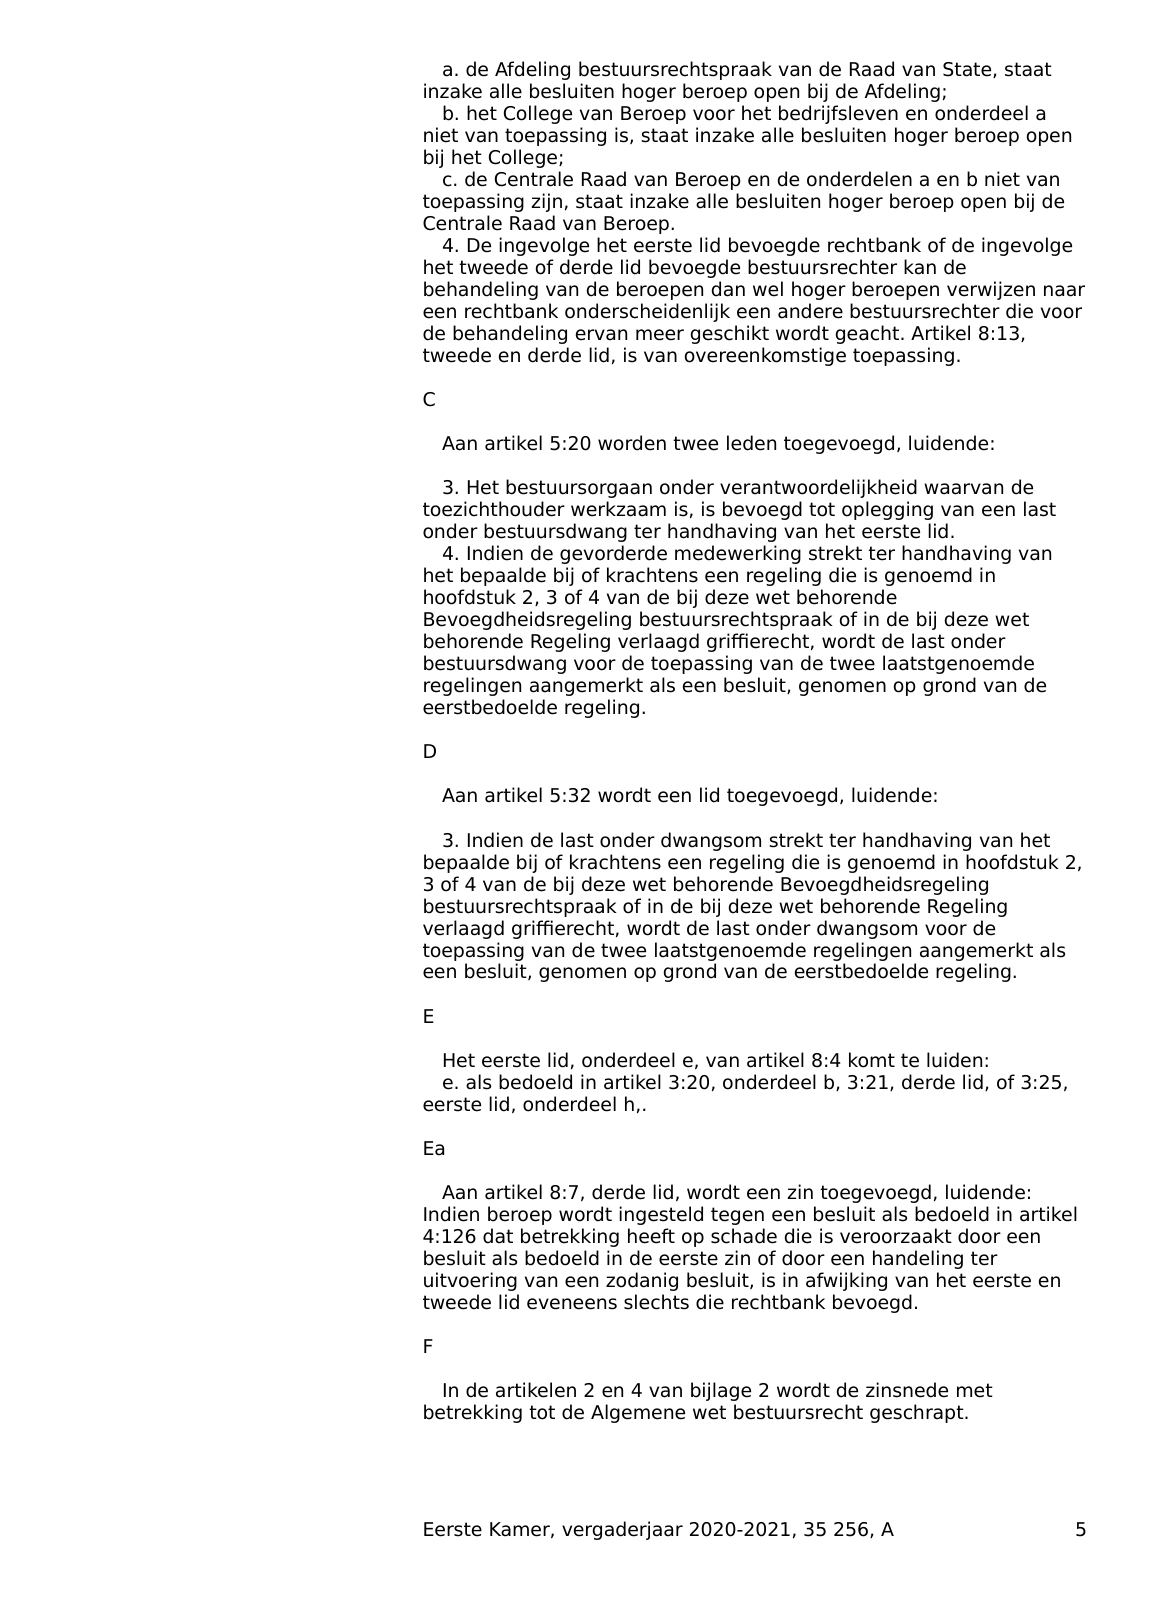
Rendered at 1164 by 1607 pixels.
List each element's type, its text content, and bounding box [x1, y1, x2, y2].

text 3. Het bestuursorgaan onder verantwoordelijkheid waarvan de toezichthouder werkzaam is, is bevoegd tot oplegging van een last onder bestuursdwang ter handhaving van het eerste lid. [422, 477, 1087, 543]
text Aan artikel 8:7, derde lid, wordt een zin toegevoegd, luidende: Indien beroep wordt ingesteld tegen een besluit als bedoeld in artikel 4:126 dat betrekking heeft op schade die is veroorzaakt door een besluit als bedoeld in de eerste zin of door een handeling ter uitvoering van een zodanig besluit, is in afwijking van het eerste en tweede lid eveneens slechts die rechtbank bevoegd. [422, 1182, 1087, 1314]
text F [422, 1336, 1087, 1358]
text E [422, 1006, 1087, 1028]
text In de artikelen 2 en 4 van bijlage 2 wordt de zinsnede met betrekking tot de Algemene wet bestuursrecht geschrapt. [422, 1380, 1087, 1424]
text C [422, 389, 1087, 411]
text Aan artikel 5:32 wordt een lid toegevoegd, luidende: [422, 785, 1087, 807]
text Ea [422, 1138, 1087, 1160]
text Het eerste lid, onderdeel e, van artikel 8:4 komt te luiden: [422, 1050, 1087, 1072]
text a. de Afdeling bestuursrechtspraak van de Raad van State, staat inzake alle besluiten hoger beroep open bij de Afdeling; [422, 59, 1087, 103]
text 4. De ingevolge het eerste lid bevoegde rechtbank of de ingevolge het tweede of derde lid bevoegde bestuursrechter kan de behandeling van de beroepen dan wel hoger beroepen verwijzen naar een rechtbank onderscheidenlijk een andere bestuursrechter die voor de behandeling ervan meer geschikt wordt geacht. Artikel 8:13, tweede en derde lid, is van overeenkomstige toepassing. [422, 235, 1087, 367]
text e. als bedoeld in artikel 3:20, onderdeel b, 3:21, derde lid, of 3:25, eerste lid, onderdeel h,. [422, 1072, 1087, 1116]
text 4. Indien de gevorderde medewerking strekt ter handhaving van het bepaalde bij of krachtens een regeling die is genoemd in hoofdstuk 2, 3 of 4 van de bij deze wet behorende Bevoegdheidsregeling bestuursrechtspraak of in de bij deze wet behorende Regeling verlaagd griffierecht, wordt de last onder bestuursdwang voor de toepassing van de twee laatstgenoemde regelingen aangemerkt als een besluit, genomen op grond van de eerstbedoelde regeling. [422, 543, 1087, 719]
text 3. Indien de last onder dwangsom strekt ter handhaving van het bepaalde bij of krachtens een regeling die is genoemd in hoofdstuk 2, 3 of 4 van de bij deze wet behorende Bevoegdheidsregeling bestuursrechtspraak of in de bij deze wet behorende Regeling verlaagd griffierecht, wordt de last onder dwangsom voor de toepassing van de twee laatstgenoemde regelingen aangemerkt als een besluit, genomen op grond van de eerstbedoelde regeling. [422, 829, 1087, 983]
text D [422, 741, 1087, 763]
text c. de Centrale Raad van Beroep en de onderdelen a en b niet van toepassing zijn, staat inzake alle besluiten hoger beroep open bij de Centrale Raad van Beroep. [422, 169, 1087, 235]
text Aan artikel 5:20 worden twee leden toegevoegd, luidende: [422, 433, 1087, 455]
text b. het College van Beroep voor het bedrijfsleven en onderdeel a niet van toepassing is, staat inzake alle besluiten hoger beroep open bij het College; [422, 103, 1087, 169]
